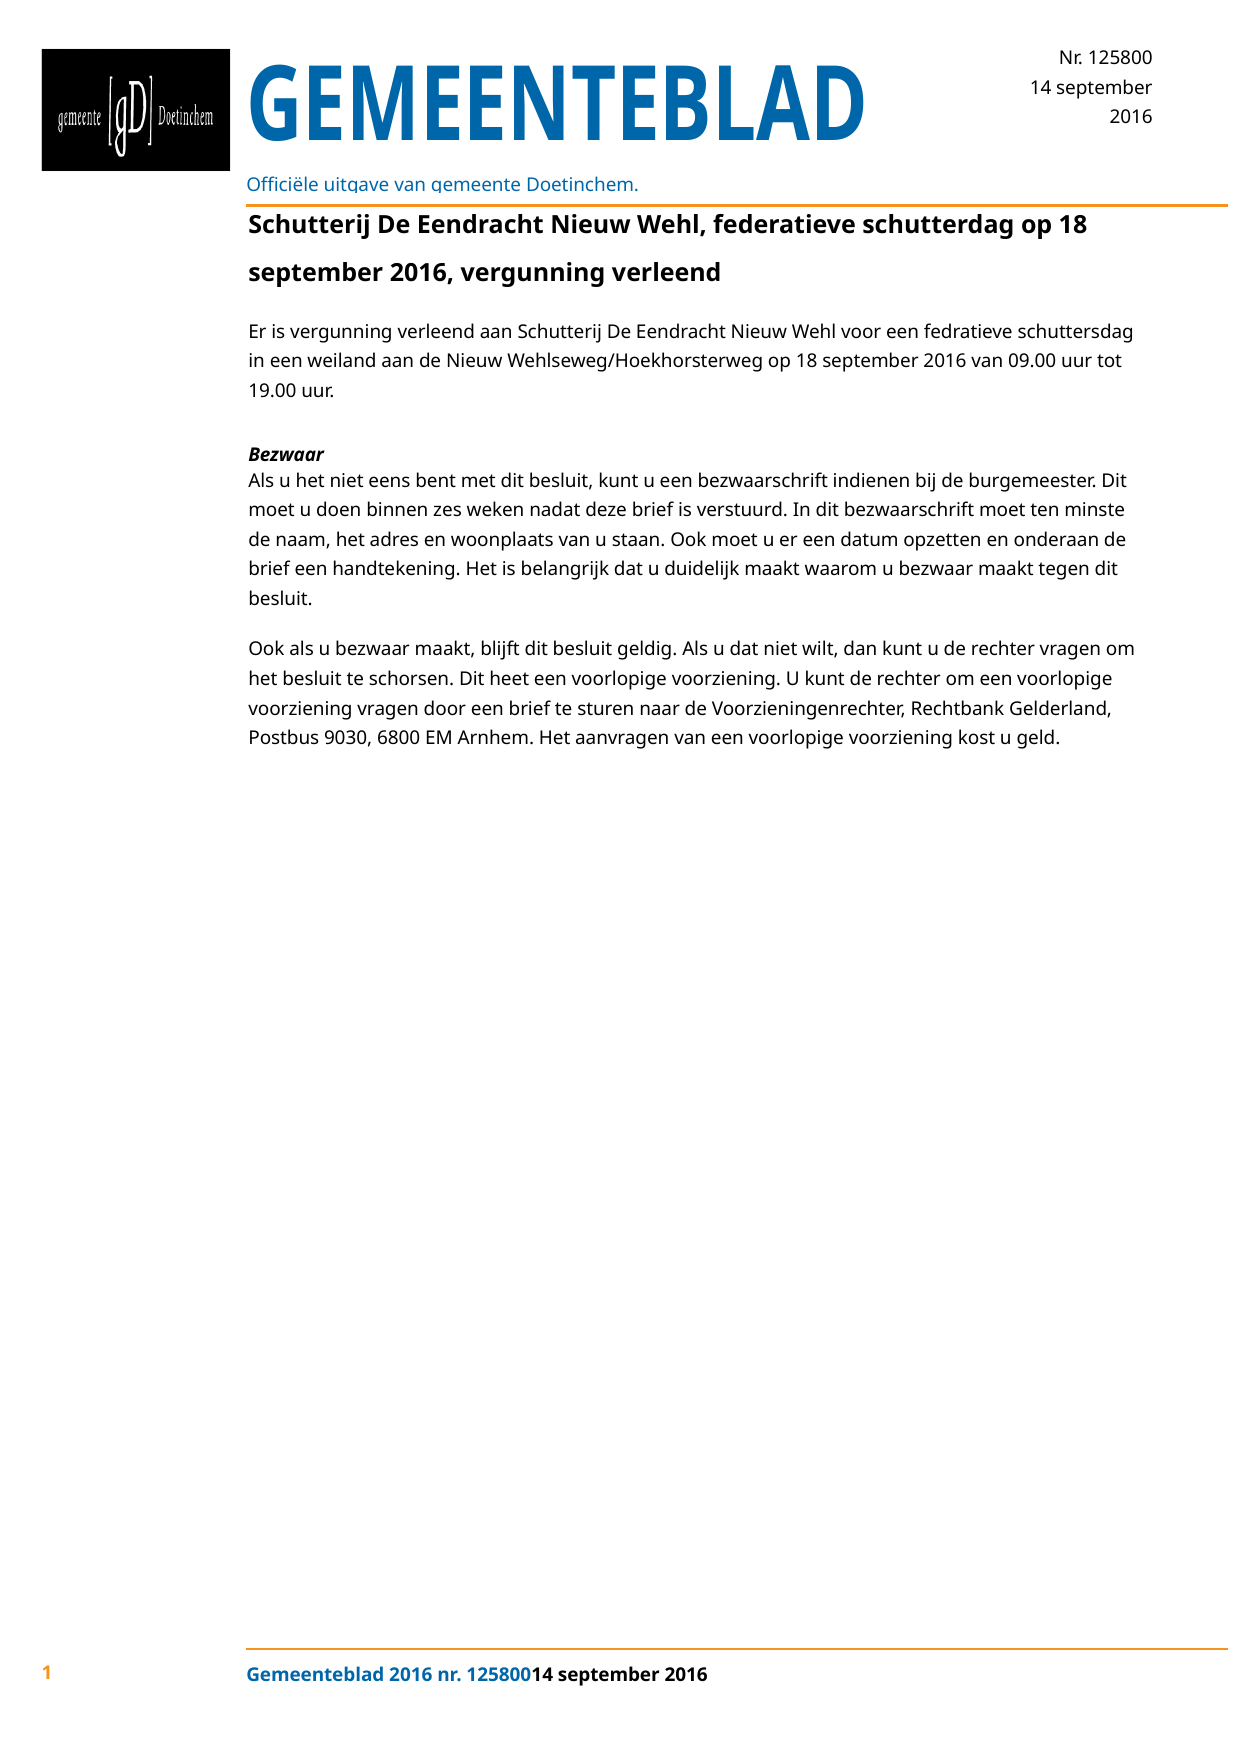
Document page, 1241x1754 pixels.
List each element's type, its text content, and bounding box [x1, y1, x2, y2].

text Ook als u bezwaar maakt, blijft dit besluit geldig. Als u dat niet wilt, dan kunt u de rechter vragen om het besluit te schorsen. Dit heet een voorlopige voorziening. U kunt de rechter om een voorlopige voorziening vragen door een brief te sturen naar de Voorzieningenrechter, Rechtbank Gelderland, Postbus 9030, 6800 EM Arnhem. Het aanvragen van een voorlopige voorziening kost u geld. [248, 636, 1152, 750]
text Bezwaar [248, 441, 1152, 467]
text Als u het niet eens bent met dit besluit, kunt u een bezwaarschrift indienen bij de burgemeester. Dit moet u doen binnen zes weken nadat deze brief is verstuurd. In dit bezwaarschrift moet ten minste de naam, het adres en woonplaats van u staan. Ook moet u er een datum opzetten en onderaan de brief een handtekening. Het is belangrijk dat u duidelijk maakt waarom u bezwaar maakt tegen dit besluit. [248, 467, 1152, 611]
text Er is vergunning verleend aan Schutterij De Eendracht Nieuw Wehl voor een fedratieve schuttersdag in een weiland aan de Nieuw Wehlseweg/Hoekhorsterweg op 18 september 2016 van 09.00 uur tot 19.00 uur. [248, 318, 1152, 403]
picture [41, 47, 231, 172]
text Schutterij De Eendracht Nieuw Wehl, federatieve schutterdag op 18 september 2016, vergunning verleend [248, 207, 1152, 288]
